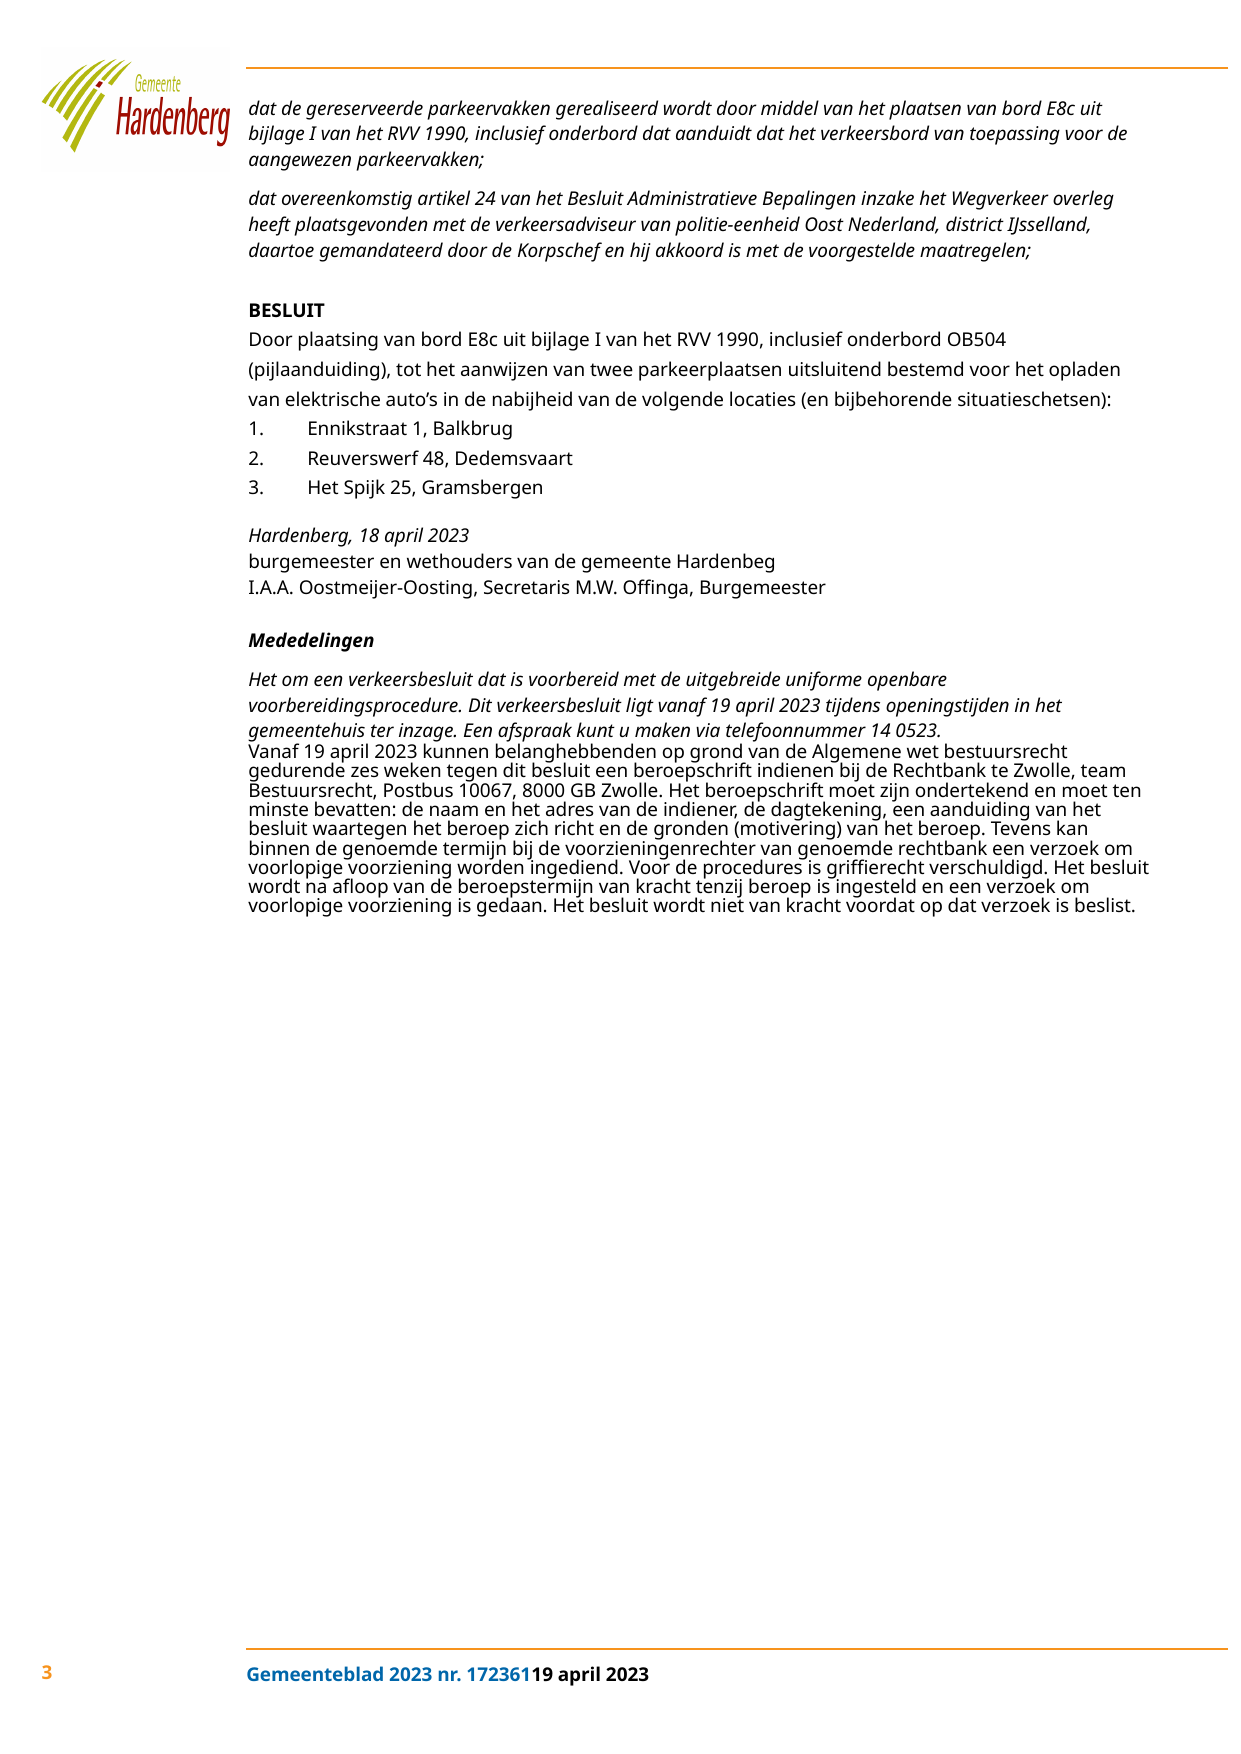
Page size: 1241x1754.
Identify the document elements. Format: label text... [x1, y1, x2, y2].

text Het om een verkeersbesluit dat is voorbereid met de uitgebreide uniforme openbare voorbereidingsprocedure. Dit verkeersbesluit ligt vanaf 19 april 2023 tijdens openingstijden in het gemeentehuis ter inzage. Een afspraak kunt u maken via telefoonnummer 14 0523. [248, 666, 1152, 743]
list Ennikstraat 1, Balkbrug [248, 415, 1152, 441]
text dat de gereserveerde parkeervakken gerealiseerd wordt door middel van het plaatsen van bord E8c uit bijlage I van het RVV 1990, inclusief onderbord dat aanduidt dat het verkeersbord van toepassing voor de aangewezen parkeervakken; [248, 95, 1152, 172]
text Door plaatsing van bord E8c uit bijlage I van het RVV 1990, inclusief onderbord OB504 (pijlaanduiding), tot het aanwijzen van twee parkeerplaatsen uitsluitend bestemd voor het opladen van elektrische auto’s in de nabijheid van de volgende locaties (en bijbehorende situatieschetsen): [248, 327, 1152, 412]
text Vanaf 19 april 2023 kunnen belanghebbenden op grond van de Algemene wet bestuursrecht gedurende zes weken tegen dit besluit een beroepschrift indienen bij de Rechtbank te Zwolle, team Bestuursrecht, Postbus 10067, 8000 GB Zwolle. Het beroepschrift moet zijn ondertekend en moet ten minste bevatten: de naam en het adres van de indiener, de dagtekening, een aanduiding van het besluit waartegen het beroep zich richt en de gronden (motivering) van het beroep. Tevens kan binnen de genoemde termijn bij de voorzieningenrechter van genoemde rechtbank een verzoek om voorlopige voorziening worden ingediend. Voor de procedures is griffierecht verschuldigd. Het besluit wordt na afloop van de beroepstermijn van kracht tenzij beroep is ingesteld en een verzoek om voorlopige voorziening is gedaan. Het besluit wordt niet van kracht voordat op dat verzoek is beslist. [248, 743, 1152, 917]
text dat overeenkomstig artikel 24 van het Besluit Administratieve Bepalingen inzake het Wegverkeer overleg heeft plaatsgevonden met de verkeersadviseur van politie-eenheid Oost Nederland, district IJsselland, daartoe gemandateerd door de Korpschef en hij akkoord is met de voorgestelde maatregelen; [248, 186, 1152, 263]
text Hardenberg, 18 april 2023 [248, 522, 1152, 548]
text Mededelingen [248, 627, 1152, 652]
list Reuverswerf 48, Dedemsvaart [248, 445, 1152, 471]
text BESLUIT [248, 297, 1152, 323]
text burgemeester en wethouders van de gemeente Hardenbeg [248, 548, 1152, 574]
picture [41, 47, 231, 172]
list Het Spijk 25, Gramsbergen [248, 474, 1152, 500]
text I.A.A. Oostmeijer-Oosting, Secretaris M.W. Offinga, Burgemeester [248, 574, 1152, 599]
